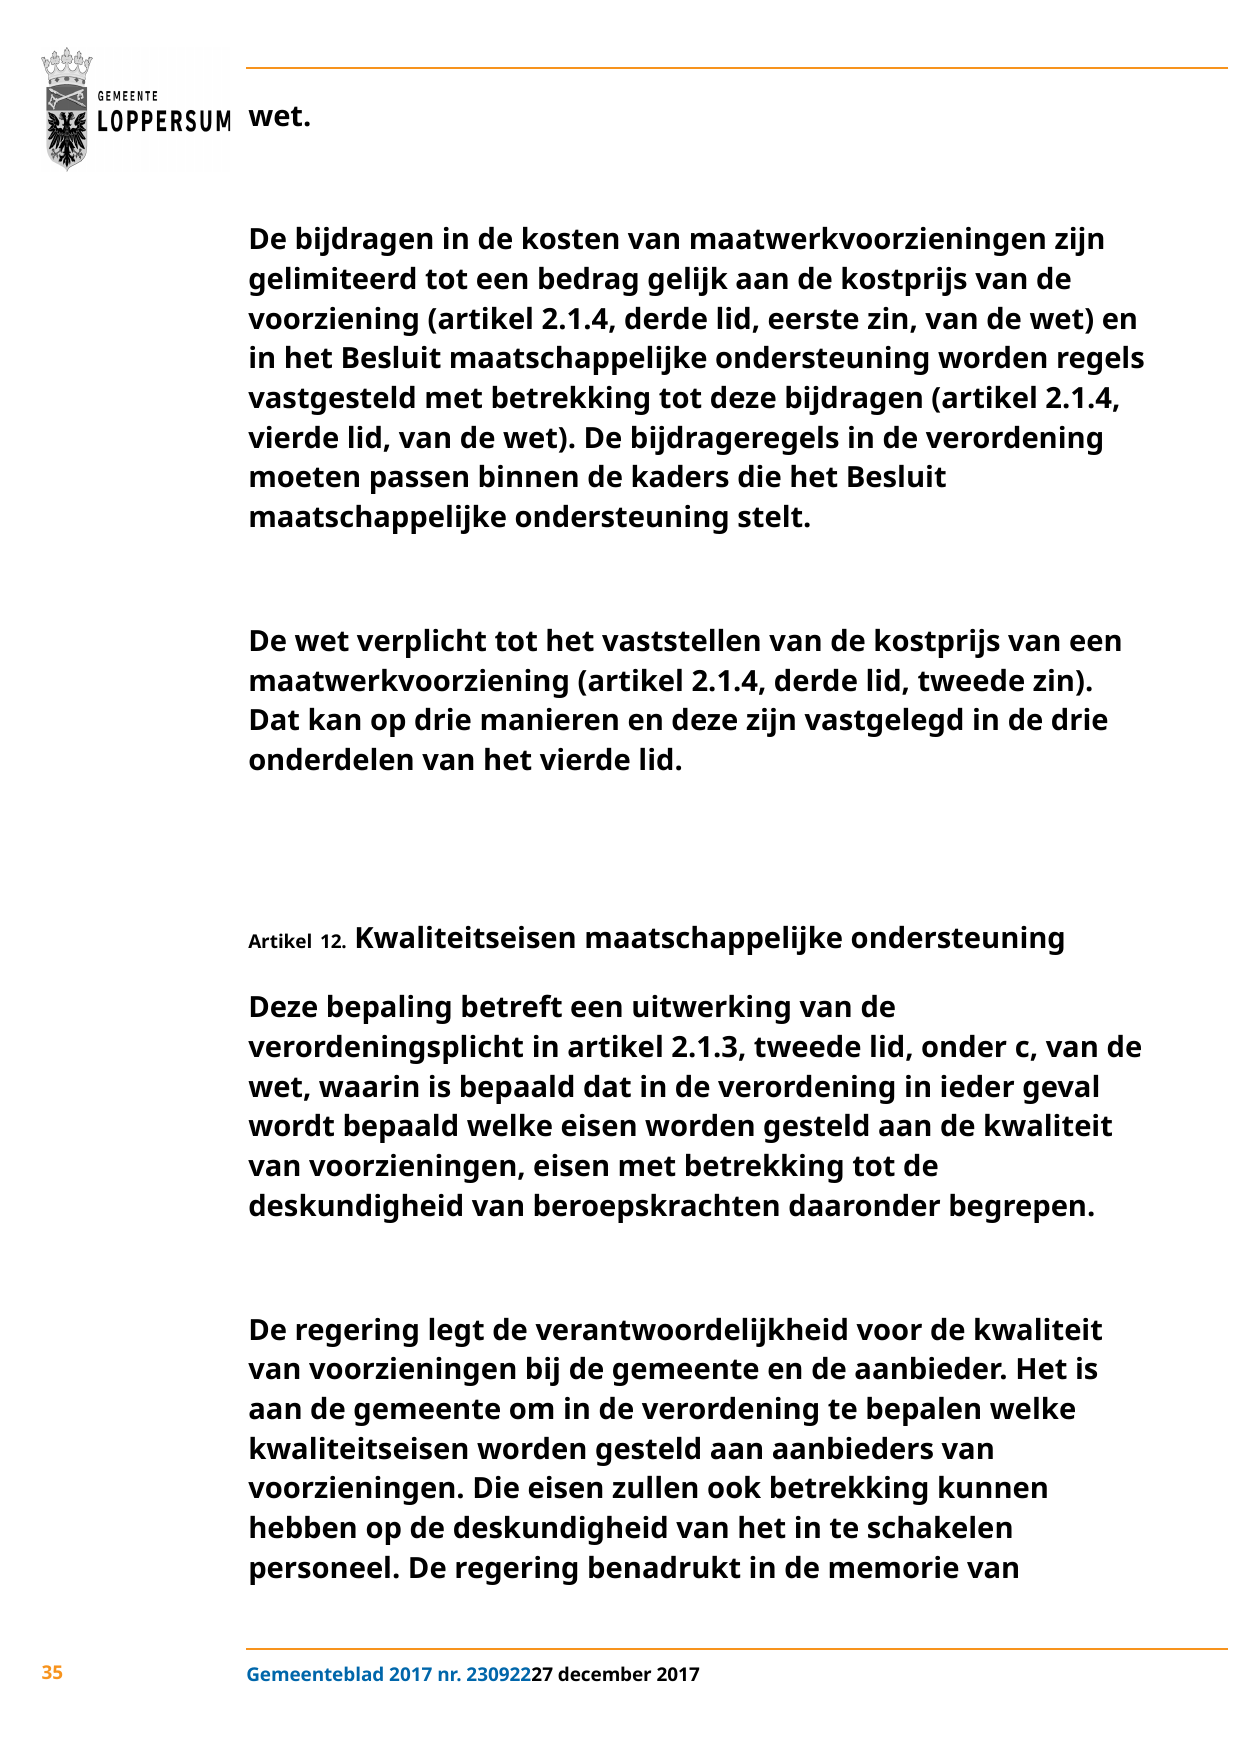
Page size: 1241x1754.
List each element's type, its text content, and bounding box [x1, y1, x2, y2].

picture [41, 47, 231, 172]
text wet. [248, 95, 1152, 134]
text Artikel 12. Kwaliteitseisen maatschappelijke ondersteuning [248, 918, 1152, 957]
text De bijdragen in de kosten van maatwerkvoorzieningen zijn gelimiteerd tot een bedrag gelijk aan de kostprijs van de voorziening (artikel 2.1.4, derde lid, eerste zin, van de wet) en in het Besluit maatschappelijke ondersteuning worden regels vastgesteld met betrekking tot deze bijdragen (artikel 2.1.4, vierde lid, van de wet). De bijdrageregels in de verordening moeten passen binnen de kaders die het Besluit maatschappelijke ondersteuning stelt. [248, 218, 1152, 536]
text Deze bepaling betreft een uitwerking van de verordeningsplicht in artikel 2.1.3, tweede lid, onder c, van de wet, waarin is bepaald dat in de verordening in ieder geval wordt bepaald welke eisen worden gesteld aan de kwaliteit van voorzieningen, eisen met betrekking tot de deskundigheid van beroepskrachten daaronder begrepen. [248, 987, 1152, 1225]
text De regering legt de verantwoordelijkheid voor de kwaliteit van voorzieningen bij de gemeente en de aanbieder. Het is aan de gemeente om in de verordening te bepalen welke kwaliteitseisen worden gesteld aan aanbieders van voorzieningen. Die eisen zullen ook betrekking kunnen hebben op de deskundigheid van het in te schakelen personeel. De regering benadrukt in de memorie van [248, 1309, 1152, 1587]
text De wet verplicht tot het vaststellen van de kostprijs van een maatwerkvoorziening (artikel 2.1.4, derde lid, tweede zin). Dat kan op drie manieren en deze zijn vastgelegd in de drie onderdelen van het vierde lid. [248, 620, 1152, 779]
